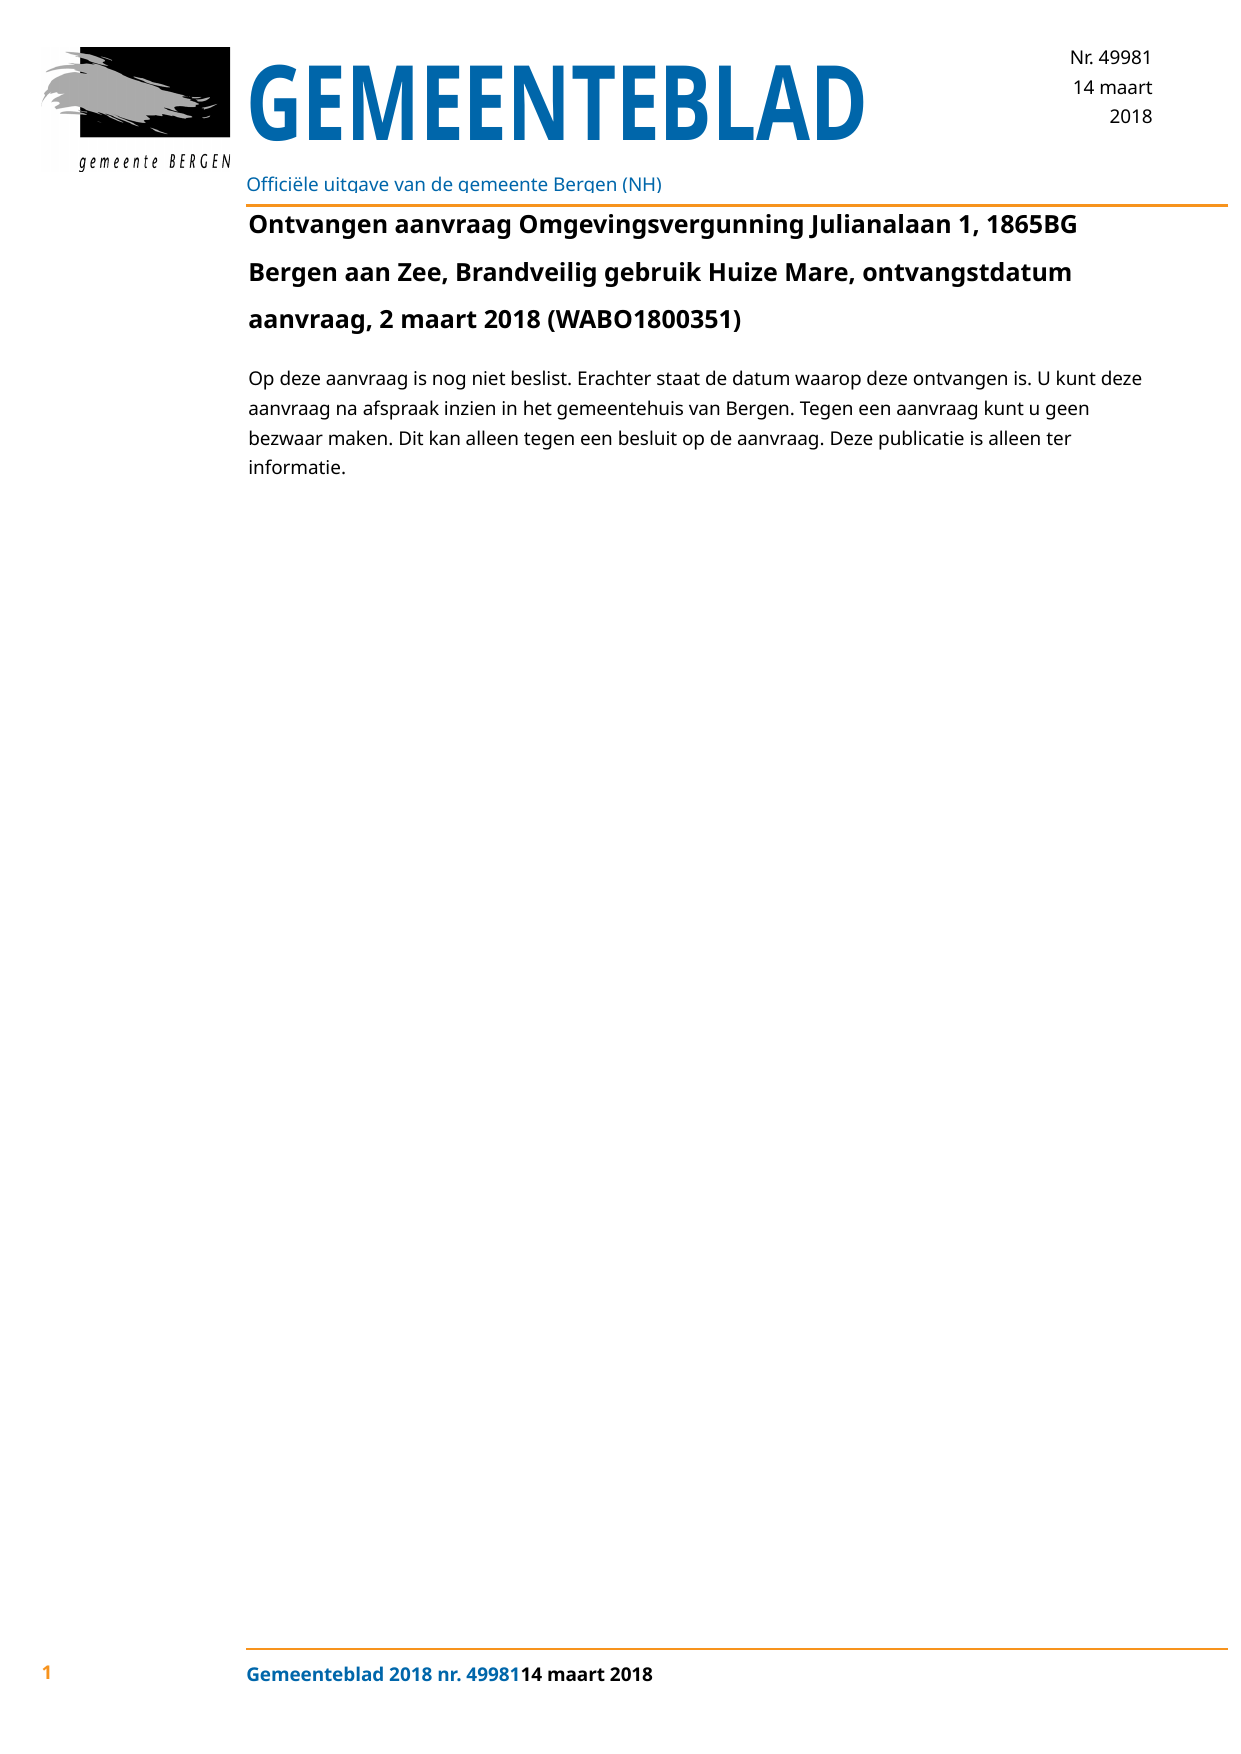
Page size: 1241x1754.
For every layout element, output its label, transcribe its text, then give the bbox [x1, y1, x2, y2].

picture [41, 47, 231, 172]
text Ontvangen aanvraag Omgevingsvergunning Julianalaan 1, 1865BG Bergen aan Zee, Brandveilig gebruik Huize Mare, ontvangstdatum aanvraag, 2 maart 2018 (WABO1800351) [248, 207, 1152, 336]
text Op deze aanvraag is nog niet beslist. Erachter staat de datum waarop deze ontvangen is. U kunt deze aanvraag na afspraak inzien in het gemeentehuis van Bergen. Tegen een aanvraag kunt u geen bezwaar maken. Dit kan alleen tegen een besluit op de aanvraag. Deze publicatie is alleen ter informatie. [248, 366, 1152, 480]
